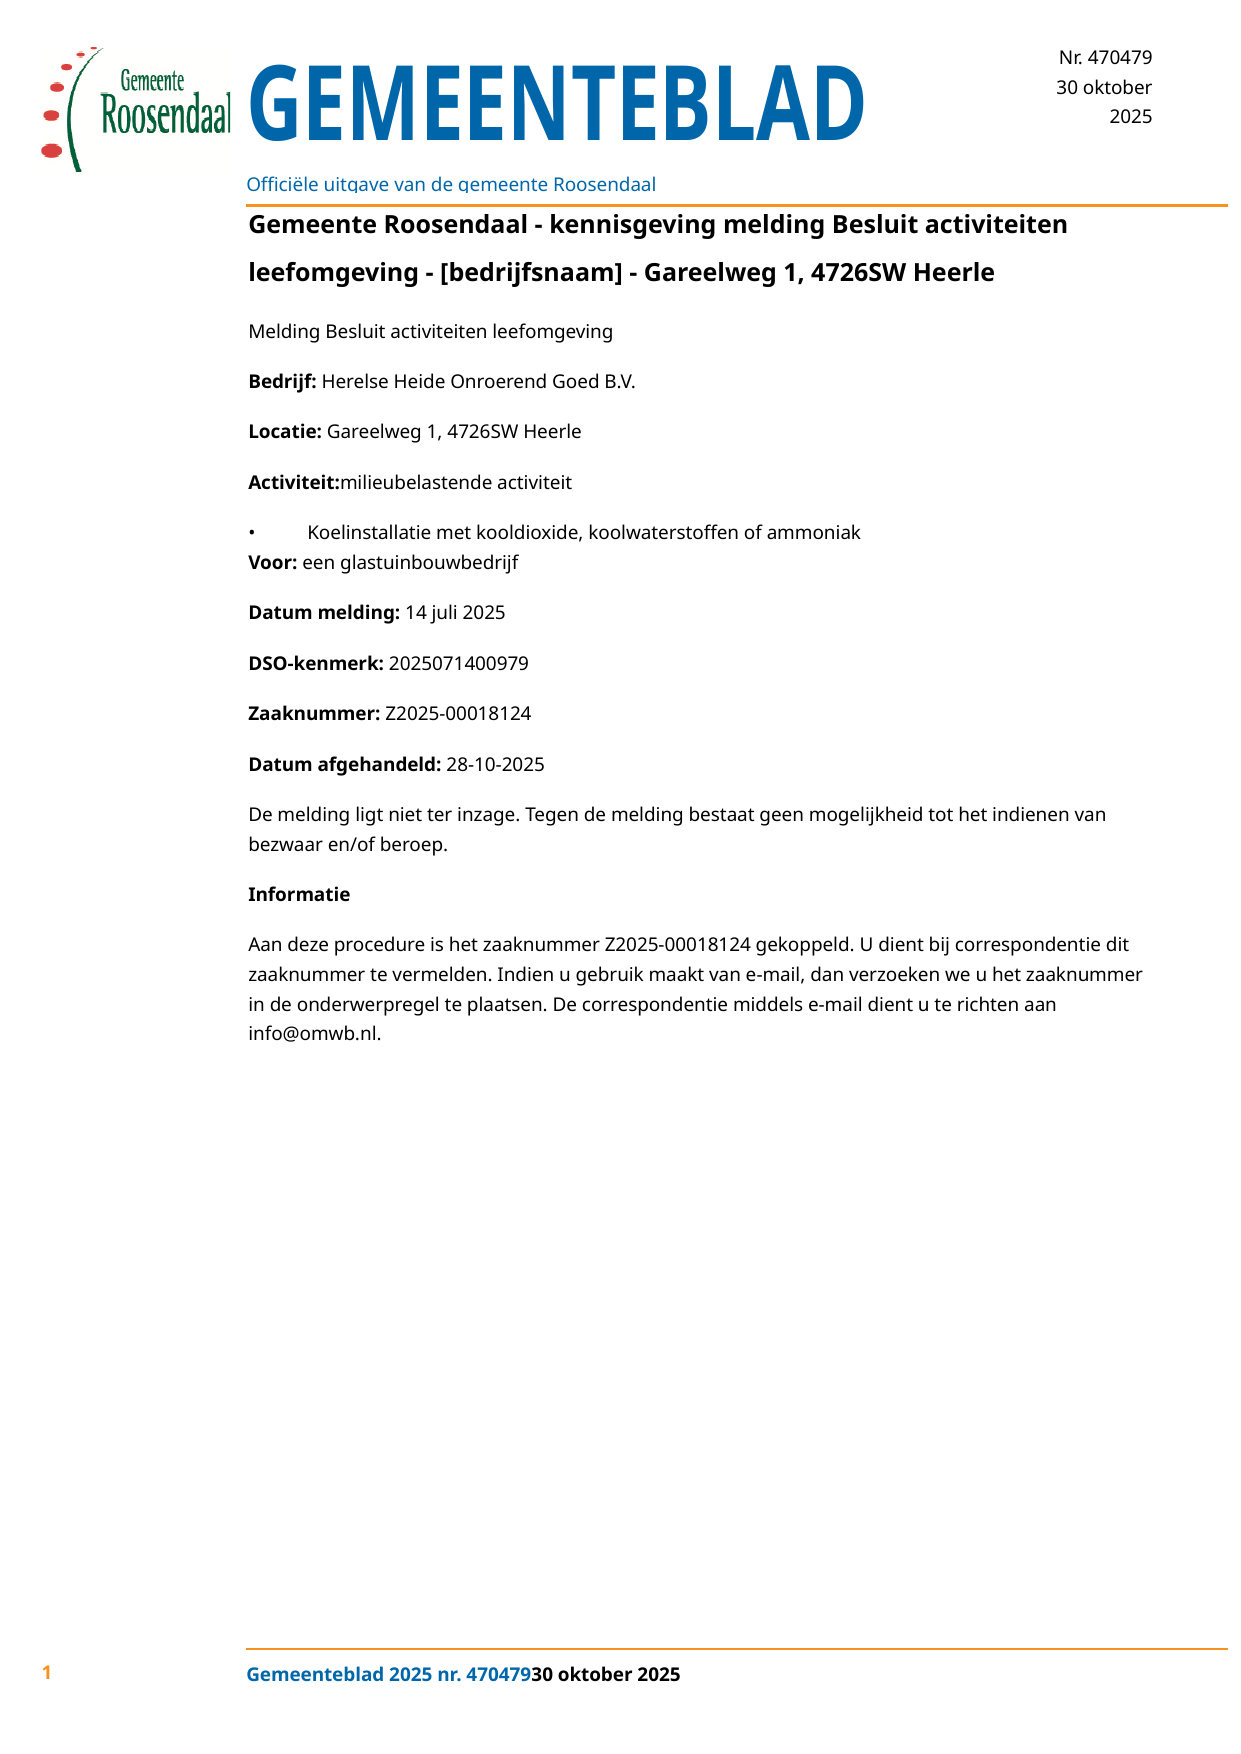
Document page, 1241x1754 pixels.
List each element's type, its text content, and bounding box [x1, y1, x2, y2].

text Locatie: Gareelweg 1, 4726SW Heerle [248, 419, 1152, 444]
picture [41, 47, 231, 172]
text Bedrijf: Herelse Heide Onroerend Goed B.V. [248, 368, 1152, 394]
text Datum melding: 14 juli 2025 [248, 599, 1152, 625]
text De melding ligt niet ter inzage. Tegen de melding bestaat geen mogelijkheid tot het indienen van bezwaar en/of beroep. [248, 801, 1152, 857]
text Zaaknummer: Z2025-00018124 [248, 700, 1152, 726]
text Voor: een glastuinbouwbedrijf [248, 549, 1152, 575]
text Activiteit:milieubelastende activiteit [248, 469, 1152, 495]
text DSO-kenmerk: 2025071400979 [248, 650, 1152, 676]
list Koelinstallatie met kooldioxide, koolwaterstoffen of ammoniak [248, 519, 1152, 545]
text Datum afgehandeld: 28-10-2025 [248, 751, 1152, 777]
text Aan deze procedure is het zaaknummer Z2025-00018124 gekoppeld. U dient bij correspondentie dit zaaknummer te vermelden. Indien u gebruik maakt van e-mail, dan verzoeken we u het zaaknummer in de onderwerpregel te plaatsen. De correspondentie middels e-mail dient u te richten aan info@omwb.nl. [248, 932, 1152, 1046]
text Melding Besluit activiteiten leefomgeving [248, 318, 1152, 344]
text Gemeente Roosendaal - kennisgeving melding Besluit activiteiten leefomgeving - [bedrijfsnaam] - Gareelweg 1, 4726SW Heerle [248, 207, 1152, 288]
text Informatie [248, 881, 1152, 907]
